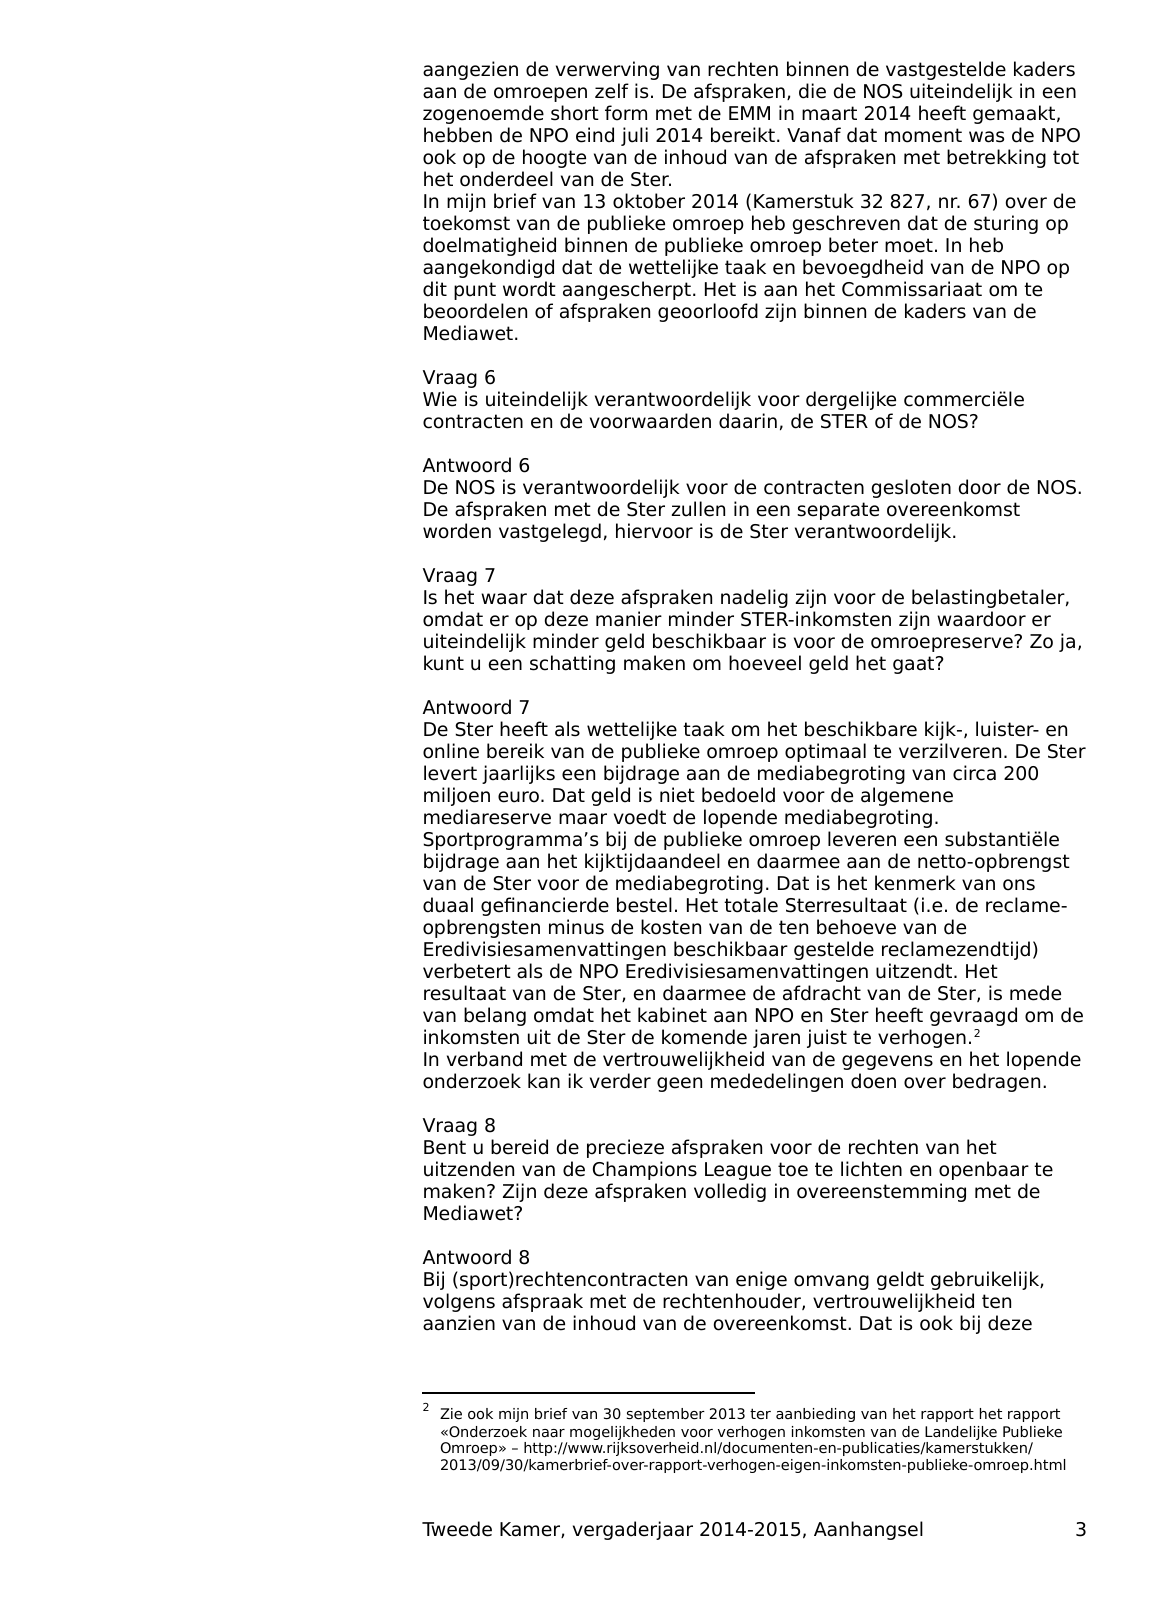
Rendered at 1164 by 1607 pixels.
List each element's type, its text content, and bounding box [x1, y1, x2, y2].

text Vraag 8 [422, 1115, 1087, 1137]
text De NOS is verantwoordelijk voor de contracten gesloten door de NOS. De afspraken met de Ster zullen in een separate overeenkomst worden vastgelegd, hiervoor is de Ster verantwoordelijk. [422, 477, 1087, 543]
text Zie ook mijn brief van 30 september 2013 ter aanbieding van het rapport het rapport «Onderzoek naar mogelijkheden voor verhogen inkomsten van de Landelijke Publieke Omroep» – http://www.rijksoverheid.nl/documenten-en-publicaties/kamerstukken/2013/09/30/kamerbrief-over-rapport-verhogen-eigen-inkomsten-publieke-omroep.html [422, 1402, 1087, 1474]
text Wie is uiteindelijk verantwoordelijk voor dergelijke commerciële contracten en de voorwaarden daarin, de STER of de NOS? [422, 389, 1087, 433]
text Antwoord 6 [422, 455, 1087, 477]
text Bij (sport)rechtencontracten van enige omvang geldt gebruikelijk, volgens afspraak met de rechtenhouder, vertrouwelijkheid ten aanzien van de inhoud van de overeenkomst. Dat is ook bij deze [422, 1269, 1087, 1335]
text Is het waar dat deze afspraken nadelig zijn voor de belastingbetaler, omdat er op deze manier minder STER-inkomsten zijn waardoor er uiteindelijk minder geld beschikbaar is voor de omroepreserve? Zo ja, kunt u een schatting maken om hoeveel geld het gaat? [422, 587, 1087, 675]
text Vraag 7 [422, 565, 1087, 587]
text Antwoord 8 [422, 1247, 1087, 1269]
text Vraag 6 [422, 367, 1087, 389]
text De Ster heeft als wettelijke taak om het beschikbare kijk-, luister- en online bereik van de publieke omroep optimaal te verzilveren. De Ster levert jaarlijks een bijdrage aan de mediabegroting van circa 200 miljoen euro. Dat geld is niet bedoeld voor de algemene mediareserve maar voedt de lopende mediabegroting. [422, 719, 1087, 829]
text Bent u bereid de precieze afspraken voor de rechten van het uitzenden van de Champions League toe te lichten en openbaar te maken? Zijn deze afspraken volledig in overeenstemming met de Mediawet? [422, 1137, 1087, 1225]
text aangezien de verwerving van rechten binnen de vastgestelde kaders aan de omroepen zelf is. De afspraken, die de NOS uiteindelijk in een zogenoemde short form met de EMM in maart 2014 heeft gemaakt, hebben de NPO eind juli 2014 bereikt. Vanaf dat moment was de NPO ook op de hoogte van de inhoud van de afspraken met betrekking tot het onderdeel van de Ster. [422, 59, 1087, 191]
text In verband met de vertrouwelijkheid van de gegevens en het lopende onderzoek kan ik verder geen mededelingen doen over bedragen. [422, 1049, 1087, 1093]
text Antwoord 7 [422, 697, 1087, 719]
text Sportprogramma’s bij de publieke omroep leveren een substantiële bijdrage aan het kijktijdaandeel en daarmee aan de netto-opbrengst van de Ster voor de mediabegroting. Dat is het kenmerk van ons duaal gefinancierde bestel. Het totale Sterresultaat (i.e. de reclame-opbrengsten minus de kosten van de ten behoeve van de Eredivisiesamenvattingen beschikbaar gestelde reclamezendtijd) verbetert als de NPO Eredivisiesamenvattingen uitzendt. Het resultaat van de Ster, en daarmee de afdracht van de Ster, is mede van belang omdat het kabinet aan NPO en Ster heeft gevraagd om de inkomsten uit de Ster de komende jaren juist te verhogen. [422, 829, 1087, 1049]
text In mijn brief van 13 oktober 2014 (Kamerstuk 32 827, nr. 67) over de toekomst van de publieke omroep heb geschreven dat de sturing op doelmatigheid binnen de publieke omroep beter moet. In heb aangekondigd dat de wettelijke taak en bevoegdheid van de NPO op dit punt wordt aangescherpt. Het is aan het Commissariaat om te beoordelen of afspraken geoorloofd zijn binnen de kaders van de Mediawet. [422, 191, 1087, 345]
